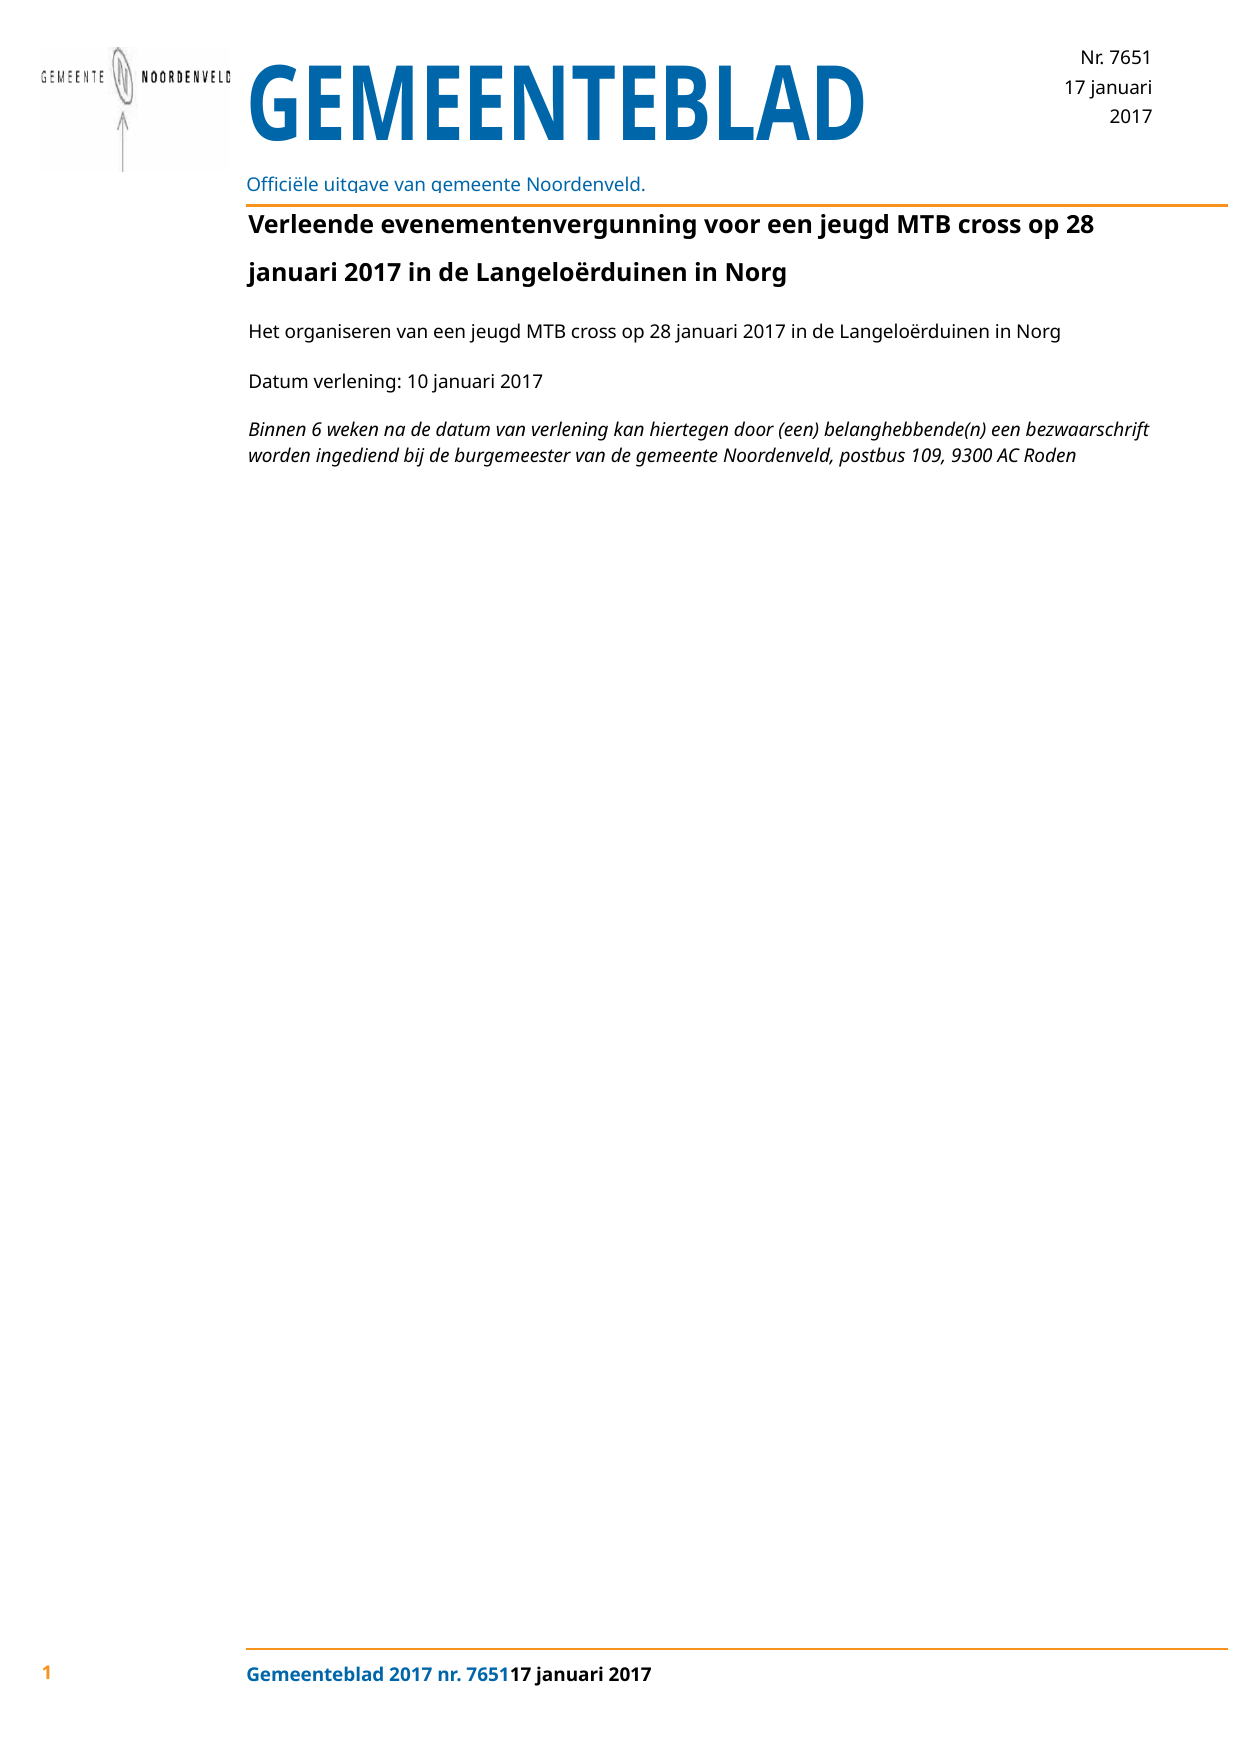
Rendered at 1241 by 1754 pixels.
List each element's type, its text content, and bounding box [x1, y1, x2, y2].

text Datum verlening: 10 januari 2017 [248, 368, 1152, 394]
text Verleende evenementenvergunning voor een jeugd MTB cross op 28 januari 2017 in de Langeloërduinen in Norg [248, 207, 1152, 288]
text Binnen 6 weken na de datum van verlening kan hiertegen door (een) belanghebbende(n) een bezwaarschrift worden ingediend bij de burgemeester van de gemeente Noordenveld, postbus 109, 9300 AC Roden [248, 416, 1152, 468]
picture [41, 47, 231, 172]
text Het organiseren van een jeugd MTB cross op 28 januari 2017 in de Langeloërduinen in Norg [248, 318, 1152, 344]
